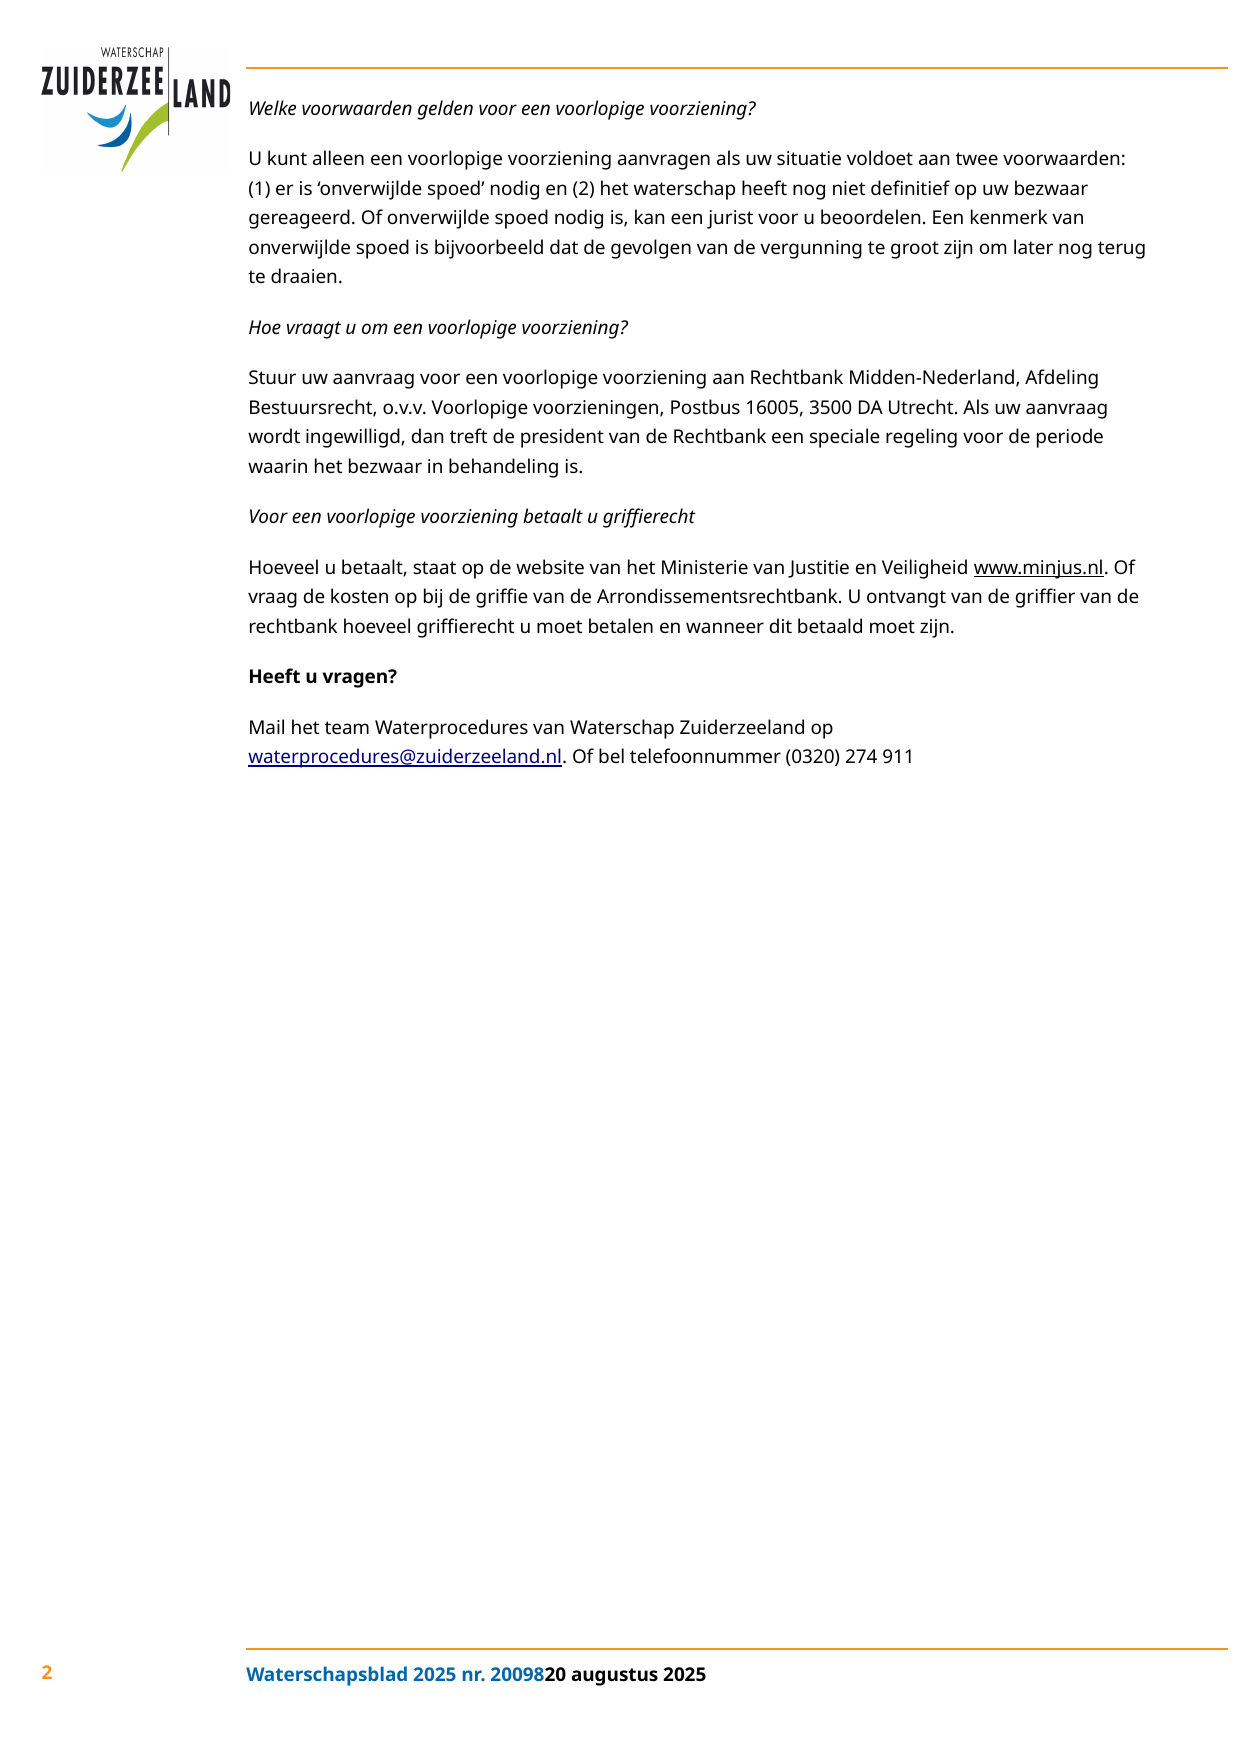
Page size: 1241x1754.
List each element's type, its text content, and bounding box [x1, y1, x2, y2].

picture [41, 47, 231, 172]
text U kunt alleen een voorlopige voorziening aanvragen als uw situatie voldoet aan twee voorwaarden: (1) er is ‘onverwijlde spoed’ nodig en (2) het waterschap heeft nog niet definitief op uw bezwaar gereageerd. Of onverwijlde spoed nodig is, kan een jurist voor u beoordelen. Een kenmerk van onverwijlde spoed is bijvoorbeeld dat de gevolgen van de vergunning te groot zijn om later nog terug te draaien. [248, 145, 1152, 289]
text Welke voorwaarden gelden voor een voorlopige voorziening? [248, 95, 1152, 121]
text Hoeveel u betaalt, staat op de website van het Ministerie van Justitie en Veiligheid www.minjus.nl. Of vraag de kosten op bij de griffie van de Arrondissementsrechtbank. U ontvangt van de griffier van de rechtbank hoeveel griffierecht u moet betalen en wanneer dit betaald moet zijn. [248, 554, 1152, 639]
text Heeft u vragen? [248, 663, 1152, 689]
text Hoe vraagt u om een voorlopige voorziening? [248, 314, 1152, 340]
text Mail het team Waterprocedures van Waterschap Zuiderzeeland op waterprocedures@zuiderzeeland.nl. Of bel telefoonnummer (0320) 274 911 [248, 714, 1152, 769]
text Stuur uw aanvraag voor een voorlopige voorziening aan Rechtbank Midden-Nederland, Afdeling Bestuursrecht, o.v.v. Voorlopige voorzieningen, Postbus 16005, 3500 DA Utrecht. Als uw aanvraag wordt ingewilligd, dan treft de president van de Rechtbank een speciale regeling voor de periode waarin het bezwaar in behandeling is. [248, 364, 1152, 479]
text Voor een voorlopige voorziening betaalt u griffierecht [248, 503, 1152, 529]
